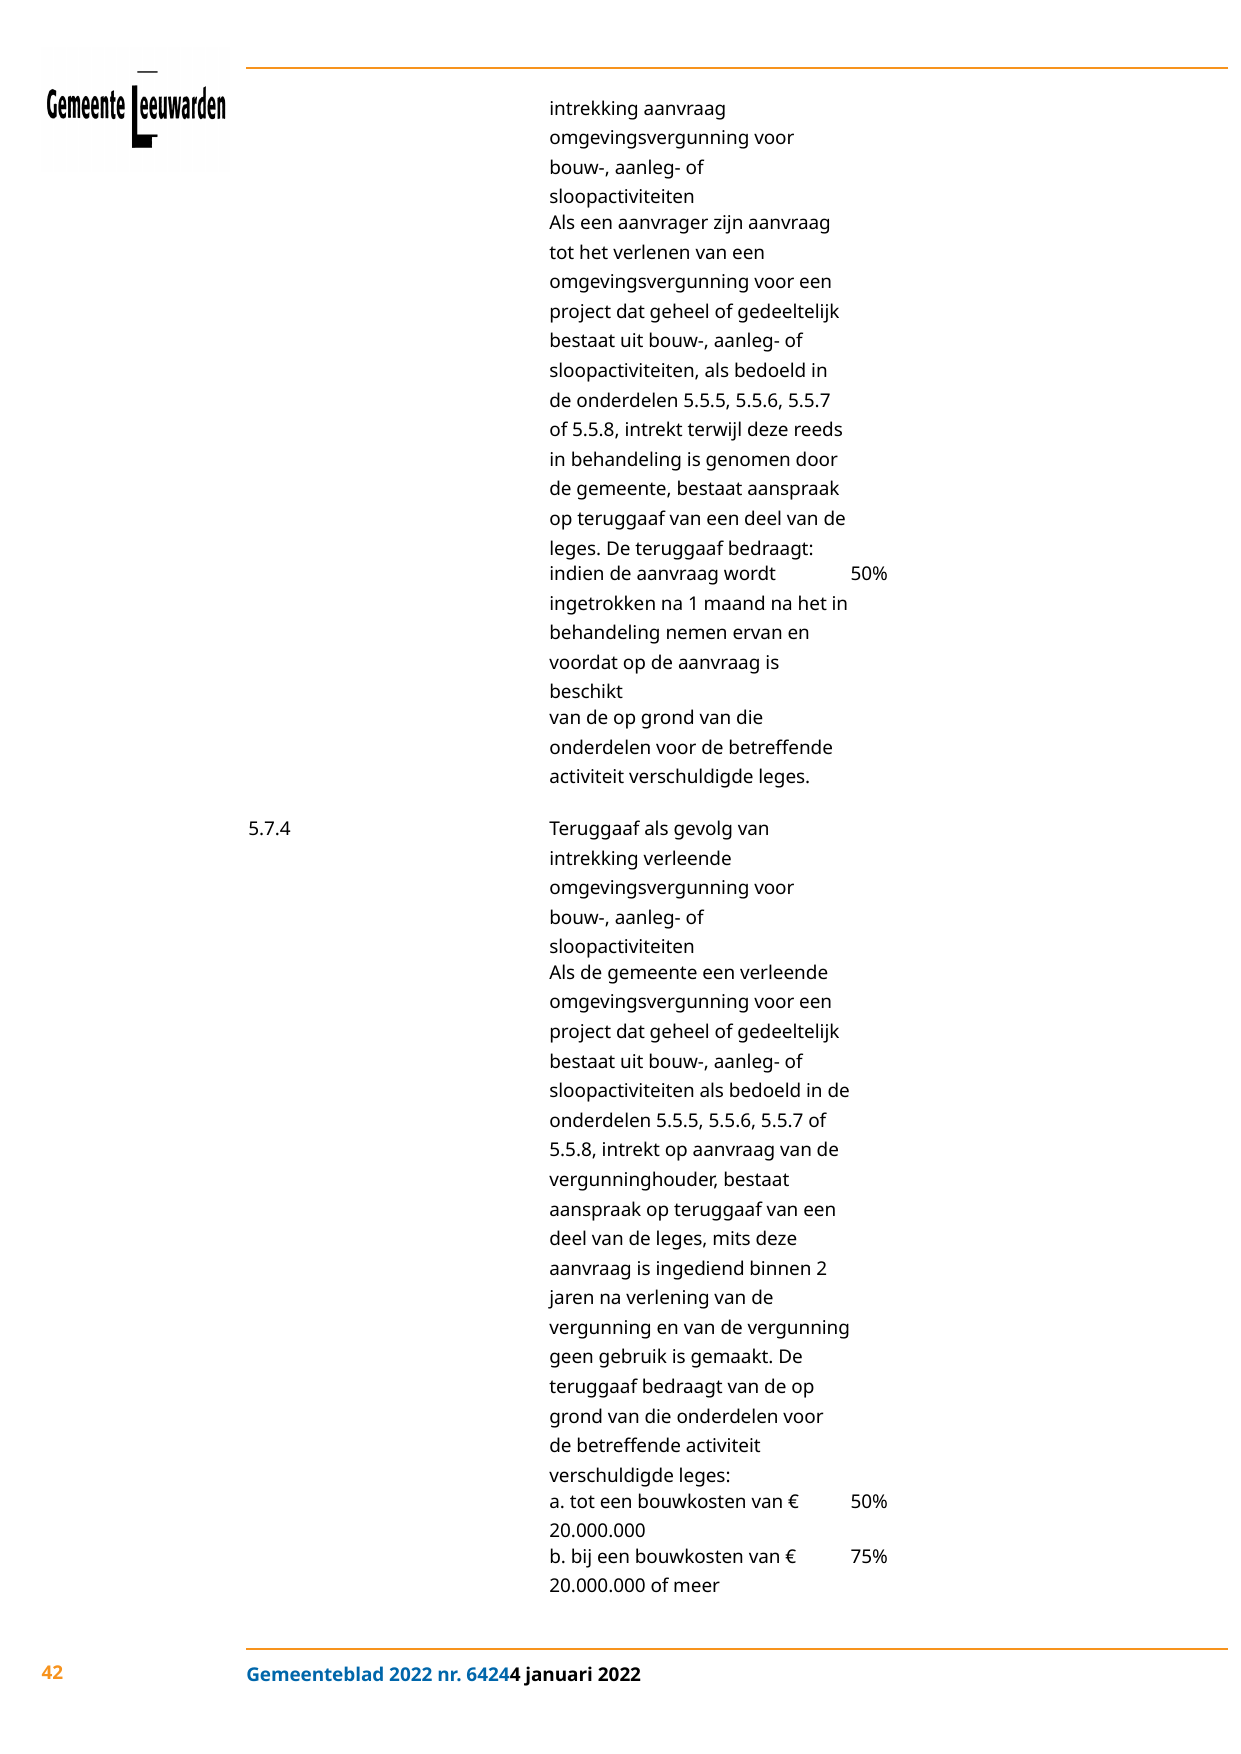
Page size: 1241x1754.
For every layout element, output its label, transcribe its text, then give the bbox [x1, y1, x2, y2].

table_cell intrekking aanvraag omgevingsvergunning voor bouw-, aanleg- of sloopactiviteiten [549, 95, 850, 209]
table_cell [850, 95, 1152, 209]
table_cell [248, 1543, 549, 1598]
table_cell [248, 789, 549, 815]
table_cell b. bij een bouwkosten van € 20.000.000 of meer [549, 1543, 850, 1598]
table_cell [549, 789, 850, 815]
table_cell 75% [850, 1543, 1152, 1598]
table_cell [850, 789, 1152, 815]
table_cell Als de gemeente een verleende omgevingsvergunning voor een project dat geheel of gedeeltelijk bestaat uit bouw-, aanleg- of sloopactiviteiten als bedoeld in de onderdelen 5.5.5, 5.5.6, 5.5.7 of 5.5.8, intrekt op aanvraag van de vergunninghouder, bestaat aanspraak op teruggaaf van een deel van de leges, mits deze aanvraag is ingediend binnen 2 jaren na verlening van de vergunning en van de vergunning geen gebruik is gemaakt. De teruggaaf bedraagt van de op grond van die onderdelen voor de betreffende activiteit verschuldigde leges: [549, 959, 850, 1488]
table_cell [248, 959, 549, 1488]
table_cell [850, 705, 1152, 789]
table_cell van de op grond van die onderdelen voor de betreffende activiteit verschuldigde leges. [549, 705, 850, 789]
table_cell [248, 705, 549, 789]
table_cell a. tot een bouwkosten van € 20.000.000 [549, 1488, 850, 1543]
table_cell indien de aanvraag wordt ingetrokken na 1 maand na het in behandeling nemen ervan en voordat op de aanvraag is beschikt [549, 560, 850, 704]
table_cell 50% [850, 560, 1152, 704]
table_cell [850, 959, 1152, 1488]
picture [41, 47, 231, 172]
table_cell Teruggaaf als gevolg van intrekking verleende omgevingsvergunning voor bouw-, aanleg- of sloopactiviteiten [549, 815, 850, 959]
table_cell Als een aanvrager zijn aanvraag tot het verlenen van een omgevingsvergunning voor een project dat geheel of gedeeltelijk bestaat uit bouw-, aanleg- of sloopactiviteiten, als bedoeld in de onderdelen 5.5.5, 5.5.6, 5.5.7 of 5.5.8, intrekt terwijl deze reeds in behandeling is genomen door de gemeente, bestaat aanspraak op teruggaaf van een deel van de leges. De teruggaaf bedraagt: [549, 209, 850, 560]
table_cell 50% [850, 1488, 1152, 1543]
table_cell [248, 560, 549, 704]
table_cell 5.7.4 [248, 815, 549, 959]
table_cell [248, 95, 549, 209]
table_cell [850, 815, 1152, 959]
table_cell [248, 1488, 549, 1543]
table_cell [248, 209, 549, 560]
table_cell [850, 209, 1152, 560]
